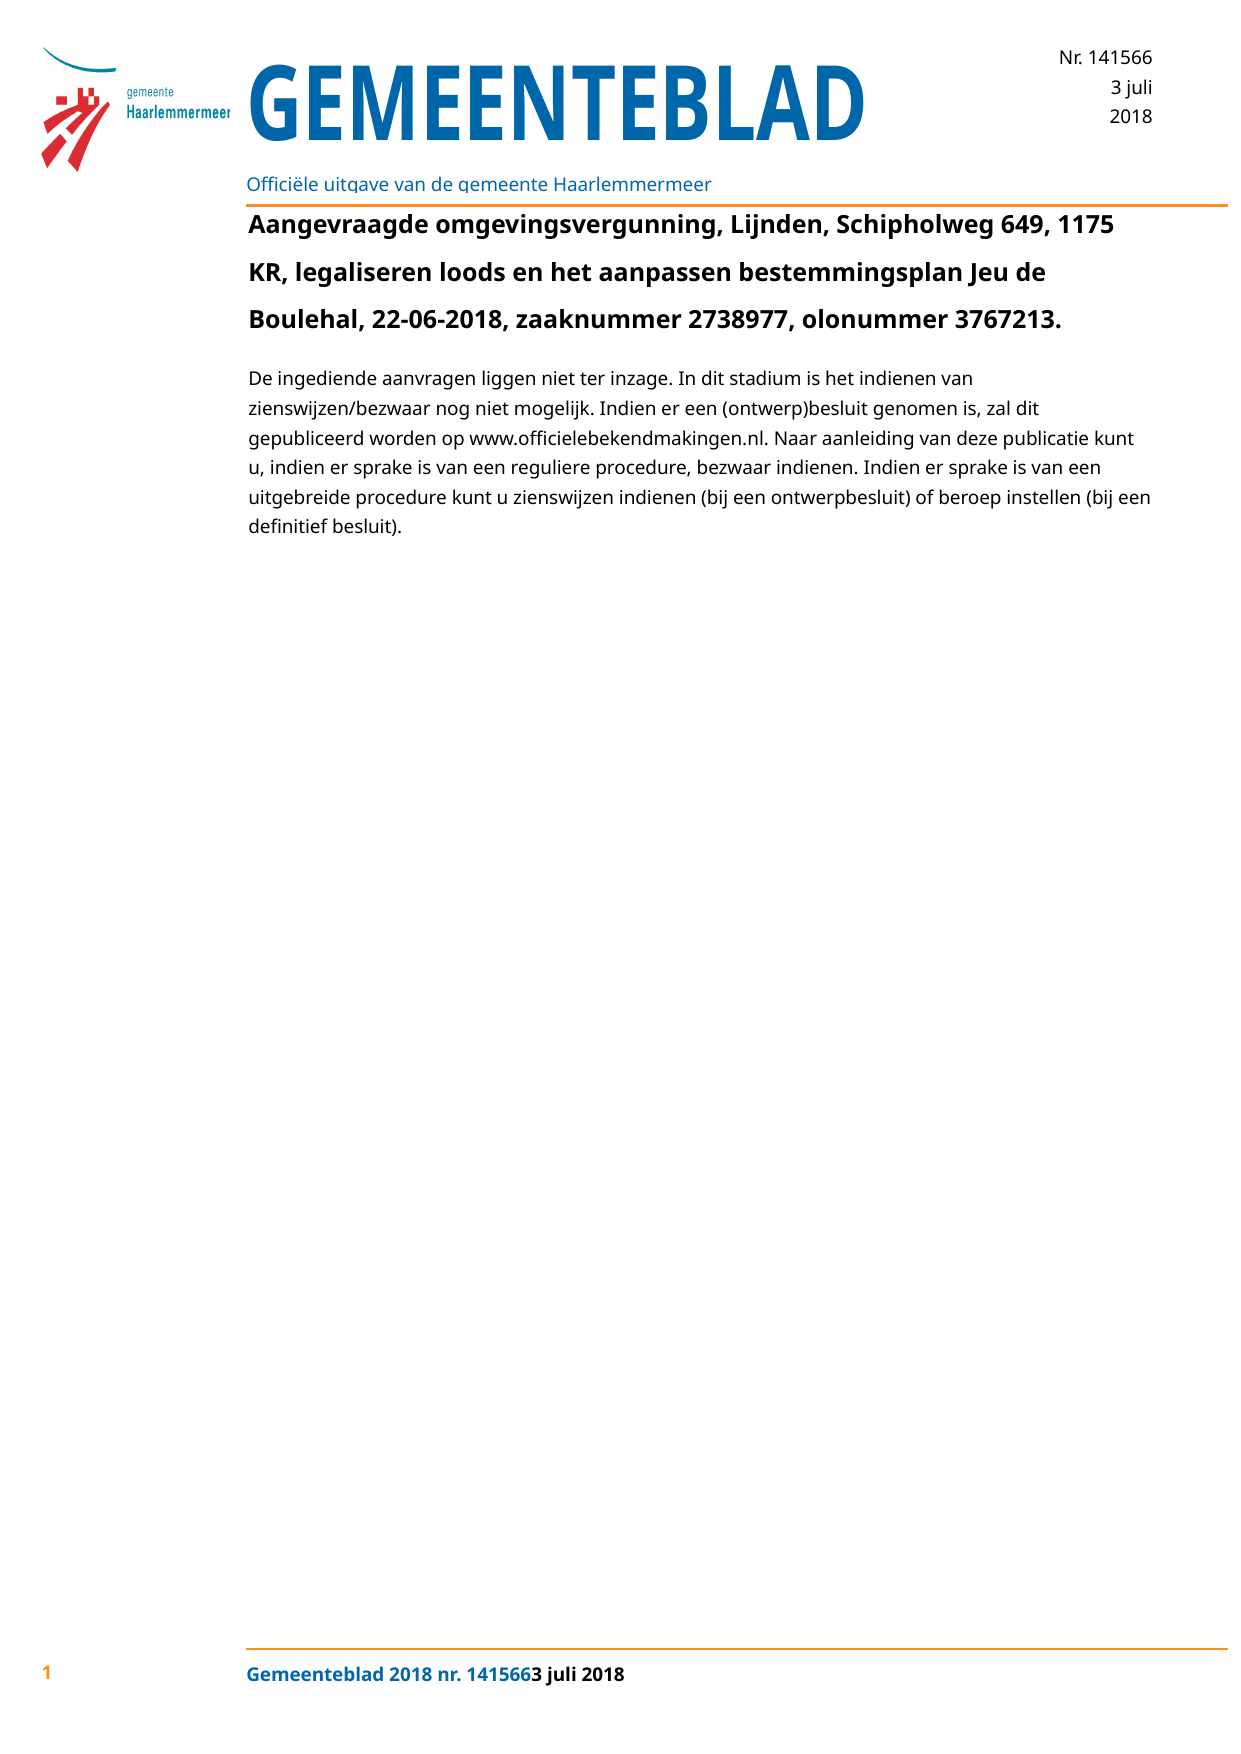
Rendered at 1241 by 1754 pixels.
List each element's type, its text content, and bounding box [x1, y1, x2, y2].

text De ingediende aanvragen liggen niet ter inzage. In dit stadium is het indienen van zienswijzen/bezwaar nog niet mogelijk. Indien er een (ontwerp)besluit genomen is, zal dit gepubliceerd worden op www.officielebekendmakingen.nl. Naar aanleiding van deze publicatie kunt u, indien er sprake is van een reguliere procedure, bezwaar indienen. Indien er sprake is van een uitgebreide procedure kunt u zienswijzen indienen (bij een ontwerpbesluit) of beroep instellen (bij een definitief besluit). [248, 366, 1152, 539]
text Aangevraagde omgevingsvergunning, Lijnden, Schipholweg 649, 1175 KR, legaliseren loods en het aanpassen bestemmingsplan Jeu de Boulehal, 22-06-2018, zaaknummer 2738977, olonummer 3767213. [248, 207, 1152, 336]
picture [41, 47, 231, 172]
